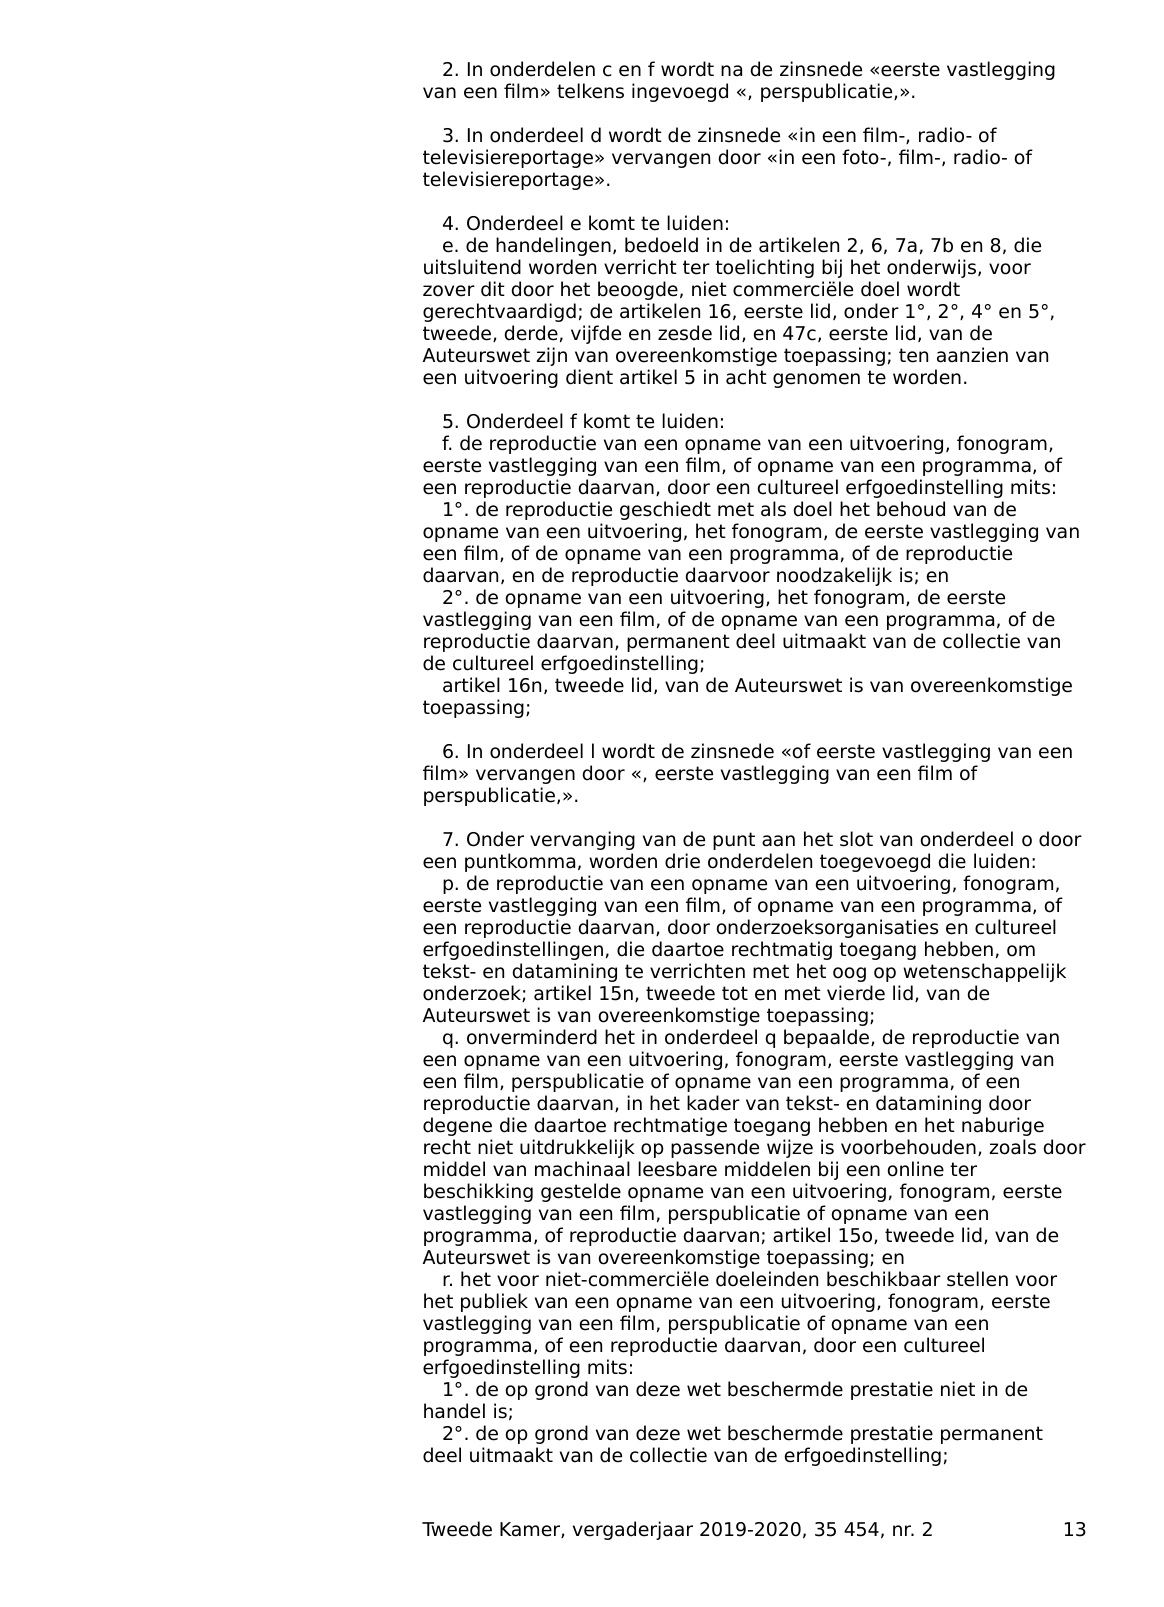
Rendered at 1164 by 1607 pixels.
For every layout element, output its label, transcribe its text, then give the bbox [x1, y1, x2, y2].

text 4. Onderdeel e komt te luiden: [422, 213, 1087, 235]
text q. onverminderd het in onderdeel q bepaalde, de reproductie van een opname van een uitvoering, fonogram, eerste vastlegging van een film, perspublicatie of opname van een programma, of een reproductie daarvan, in het kader van tekst- en datamining door degene die daartoe rechtmatige toegang hebben en het naburige recht niet uitdrukkelijk op passende wijze is voorbehouden, zoals door middel van machinaal leesbare middelen bij een online ter beschikking gestelde opname van een uitvoering, fonogram, eerste vastlegging van een film, perspublicatie of opname van een programma, of reproductie daarvan; artikel 15o, tweede lid, van de Auteurswet is van overeenkomstige toepassing; en [422, 1027, 1087, 1269]
text 1°. de reproductie geschiedt met als doel het behoud van de opname van een uitvoering, het fonogram, de eerste vastlegging van een film, of de opname van een programma, of de reproductie daarvan, en de reproductie daarvoor noodzakelijk is; en [422, 499, 1087, 587]
text p. de reproductie van een opname van een uitvoering, fonogram, eerste vastlegging van een film, of opname van een programma, of een reproductie daarvan, door onderzoeksorganisaties en cultureel erfgoedinstellingen, die daartoe rechtmatig toegang hebben, om tekst- en datamining te verrichten met het oog op wetenschappelijk onderzoek; artikel 15n, tweede tot en met vierde lid, van de Auteurswet is van overeenkomstige toepassing; [422, 873, 1087, 1027]
text 1°. de op grond van deze wet beschermde prestatie niet in de handel is; [422, 1379, 1087, 1423]
text 2°. de op grond van deze wet beschermde prestatie permanent deel uitmaakt van de collectie van de erfgoedinstelling; [422, 1423, 1087, 1467]
text 5. Onderdeel f komt te luiden: [422, 411, 1087, 433]
text 7. Onder vervanging van de punt aan het slot van onderdeel o door een puntkomma, worden drie onderdelen toegevoegd die luiden: [422, 829, 1087, 873]
text artikel 16n, tweede lid, van de Auteurswet is van overeenkomstige toepassing; [422, 675, 1087, 719]
text 2. In onderdelen c en f wordt na de zinsnede «eerste vastlegging van een film» telkens ingevoegd «, perspublicatie,». [422, 59, 1087, 103]
text f. de reproductie van een opname van een uitvoering, fonogram, eerste vastlegging van een film, of opname van een programma, of een reproductie daarvan, door een cultureel erfgoedinstelling mits: [422, 433, 1087, 499]
text e. de handelingen, bedoeld in de artikelen 2, 6, 7a, 7b en 8, die uitsluitend worden verricht ter toelichting bij het onderwijs, voor zover dit door het beoogde, niet commerciële doel wordt gerechtvaardigd; de artikelen 16, eerste lid, onder 1°, 2°, 4° en 5°, tweede, derde, vijfde en zesde lid, en 47c, eerste lid, van de Auteurswet zijn van overeenkomstige toepassing; ten aanzien van een uitvoering dient artikel 5 in acht genomen te worden. [422, 235, 1087, 389]
text 6. In onderdeel l wordt de zinsnede «of eerste vastlegging van een film» vervangen door «, eerste vastlegging van een film of perspublicatie,». [422, 741, 1087, 807]
text 2°. de opname van een uitvoering, het fonogram, de eerste vastlegging van een film, of de opname van een programma, of de reproductie daarvan, permanent deel uitmaakt van de collectie van de cultureel erfgoedinstelling; [422, 587, 1087, 675]
text r. het voor niet-commerciële doeleinden beschikbaar stellen voor het publiek van een opname van een uitvoering, fonogram, eerste vastlegging van een film, perspublicatie of opname van een programma, of een reproductie daarvan, door een cultureel erfgoedinstelling mits: [422, 1269, 1087, 1379]
text 3. In onderdeel d wordt de zinsnede «in een film-, radio- of televisiereportage» vervangen door «in een foto-, film-, radio- of televisiereportage». [422, 125, 1087, 191]
